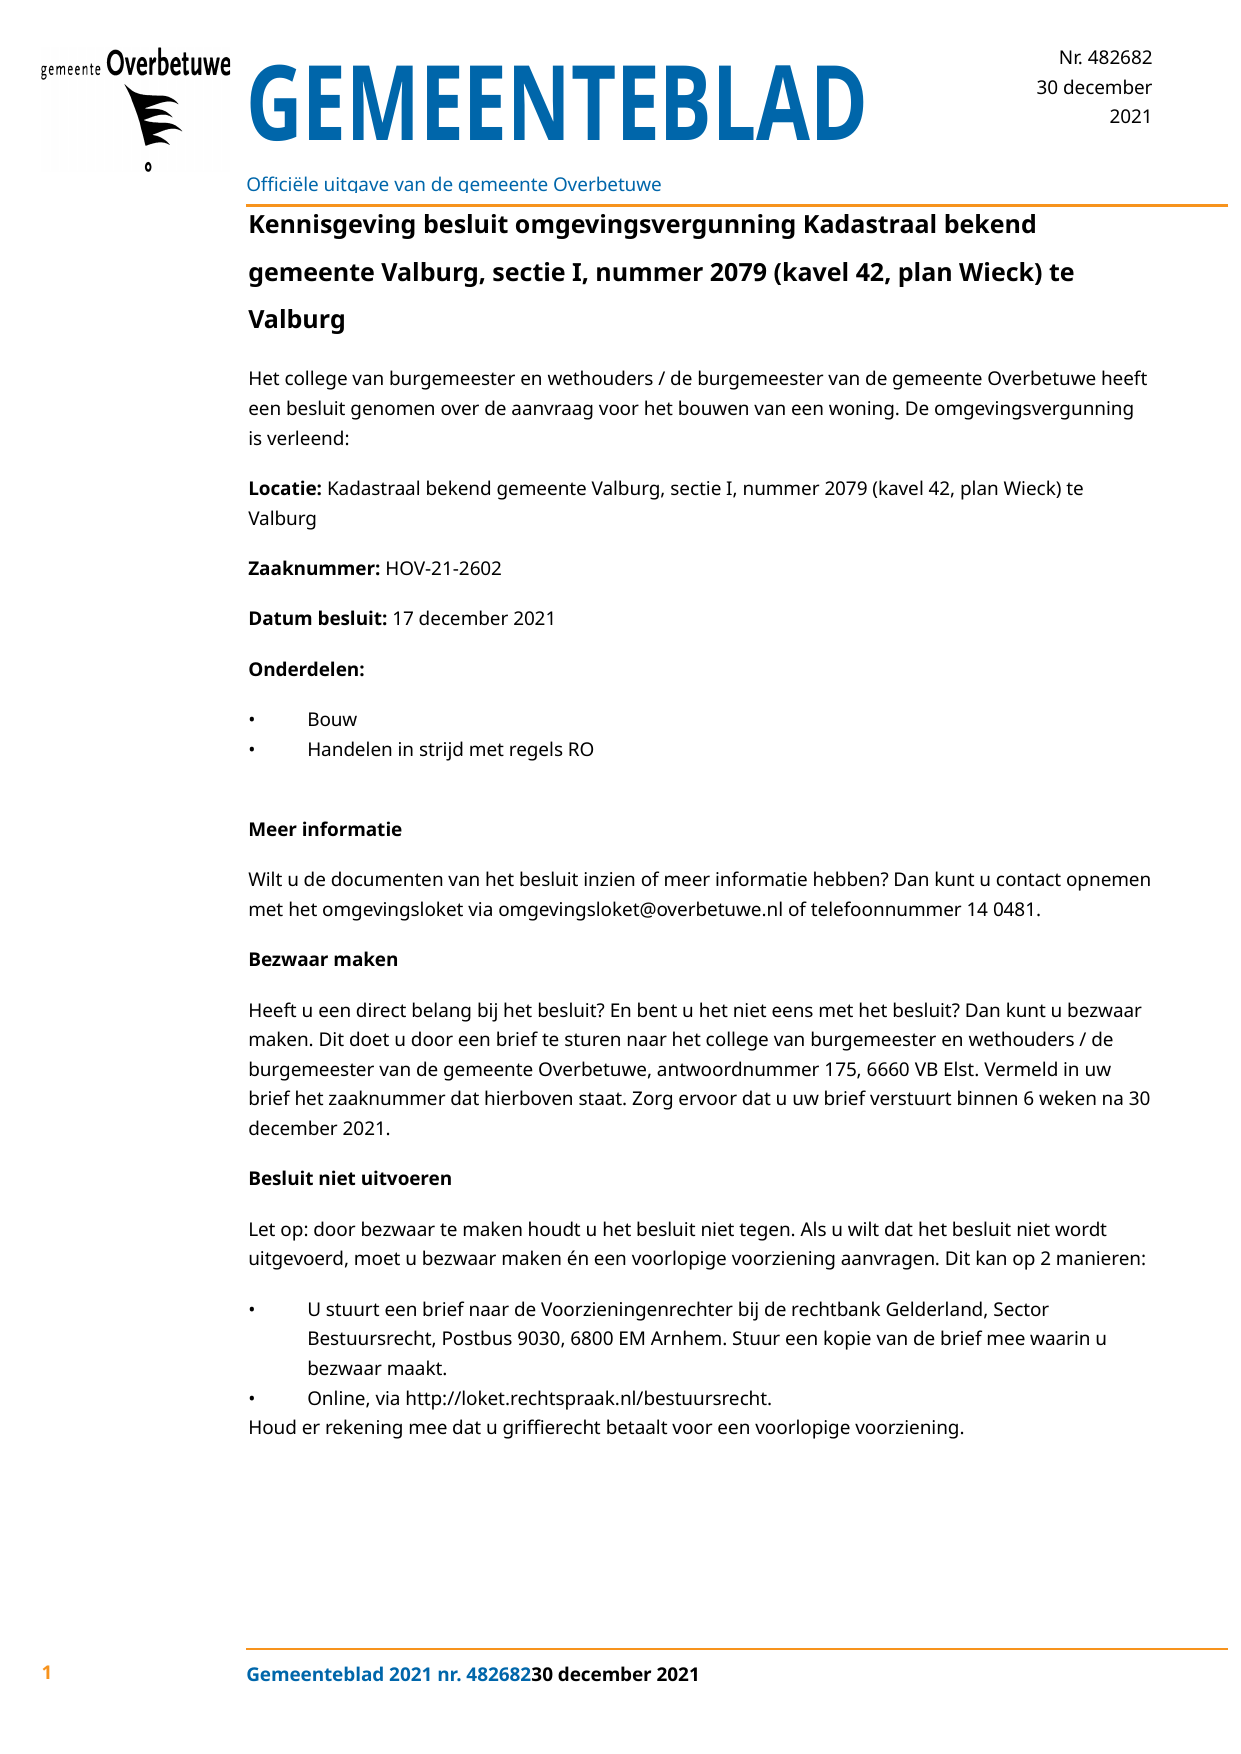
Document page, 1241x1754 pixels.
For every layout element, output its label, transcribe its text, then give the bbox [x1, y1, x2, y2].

text Kennisgeving besluit omgevingsvergunning Kadastraal bekend gemeente Valburg, sectie I, nummer 2079 (kavel 42, plan Wieck) te Valburg [248, 207, 1152, 336]
text Locatie: Kadastraal bekend gemeente Valburg, sectie I, nummer 2079 (kavel 42, plan Wieck) te Valburg [248, 475, 1152, 530]
text Wilt u de documenten van het besluit inzien of meer informatie hebben? Dan kunt u contact opnemen met het omgevingsloket via omgevingsloket@overbetuwe.nl of telefoonnummer 14 0481. [248, 866, 1152, 922]
text Besluit niet uitvoeren [248, 1166, 1152, 1191]
text Onderdelen: [248, 656, 1152, 682]
text Bezwaar maken [248, 946, 1152, 972]
picture [41, 47, 231, 172]
list Bouw [248, 706, 1152, 732]
list Online, via http://loket.rechtspraak.nl/bestuursrecht. [248, 1385, 1152, 1410]
list Handelen in strijd met regels RO [248, 736, 1152, 762]
text Zaaknummer: HOV-21-2602 [248, 555, 1152, 581]
text Heeft u een direct belang bij het besluit? En bent u het niet eens met het besluit? Dan kunt u bezwaar maken. Dit doet u door een brief te sturen naar het college van burgemeester en wethouders / de burgemeester van de gemeente Overbetuwe, antwoordnummer 175, 6660 VB Elst. Vermeld in uw brief het zaaknummer dat hierboven staat. Zorg ervoor dat u uw brief verstuurt binnen 6 weken na 30 december 2021. [248, 997, 1152, 1141]
text Meer informatie [248, 816, 1152, 842]
text Datum besluit: 17 december 2021 [248, 606, 1152, 631]
text Het college van burgemeester en wethouders / de burgemeester van de gemeente Overbetuwe heeft een besluit genomen over de aanvraag voor het bouwen van een woning. De omgevingsvergunning is verleend: [248, 366, 1152, 450]
list U stuurt een brief naar de Voorzieningenrechter bij de rechtbank Gelderland, Sector Bestuursrecht, Postbus 9030, 6800 EM Arnhem. Stuur een kopie van de brief mee waarin u bezwaar maakt. [248, 1296, 1152, 1381]
text Let op: door bezwaar te maken houdt u het besluit niet tegen. Als u wilt dat het besluit niet wordt uitgevoerd, moet u bezwaar maken én een voorlopige voorziening aanvragen. Dit kan op 2 manieren: [248, 1216, 1152, 1271]
text Houd er rekening mee dat u griffierecht betaalt voor een voorlopige voorziening. [248, 1414, 1152, 1440]
